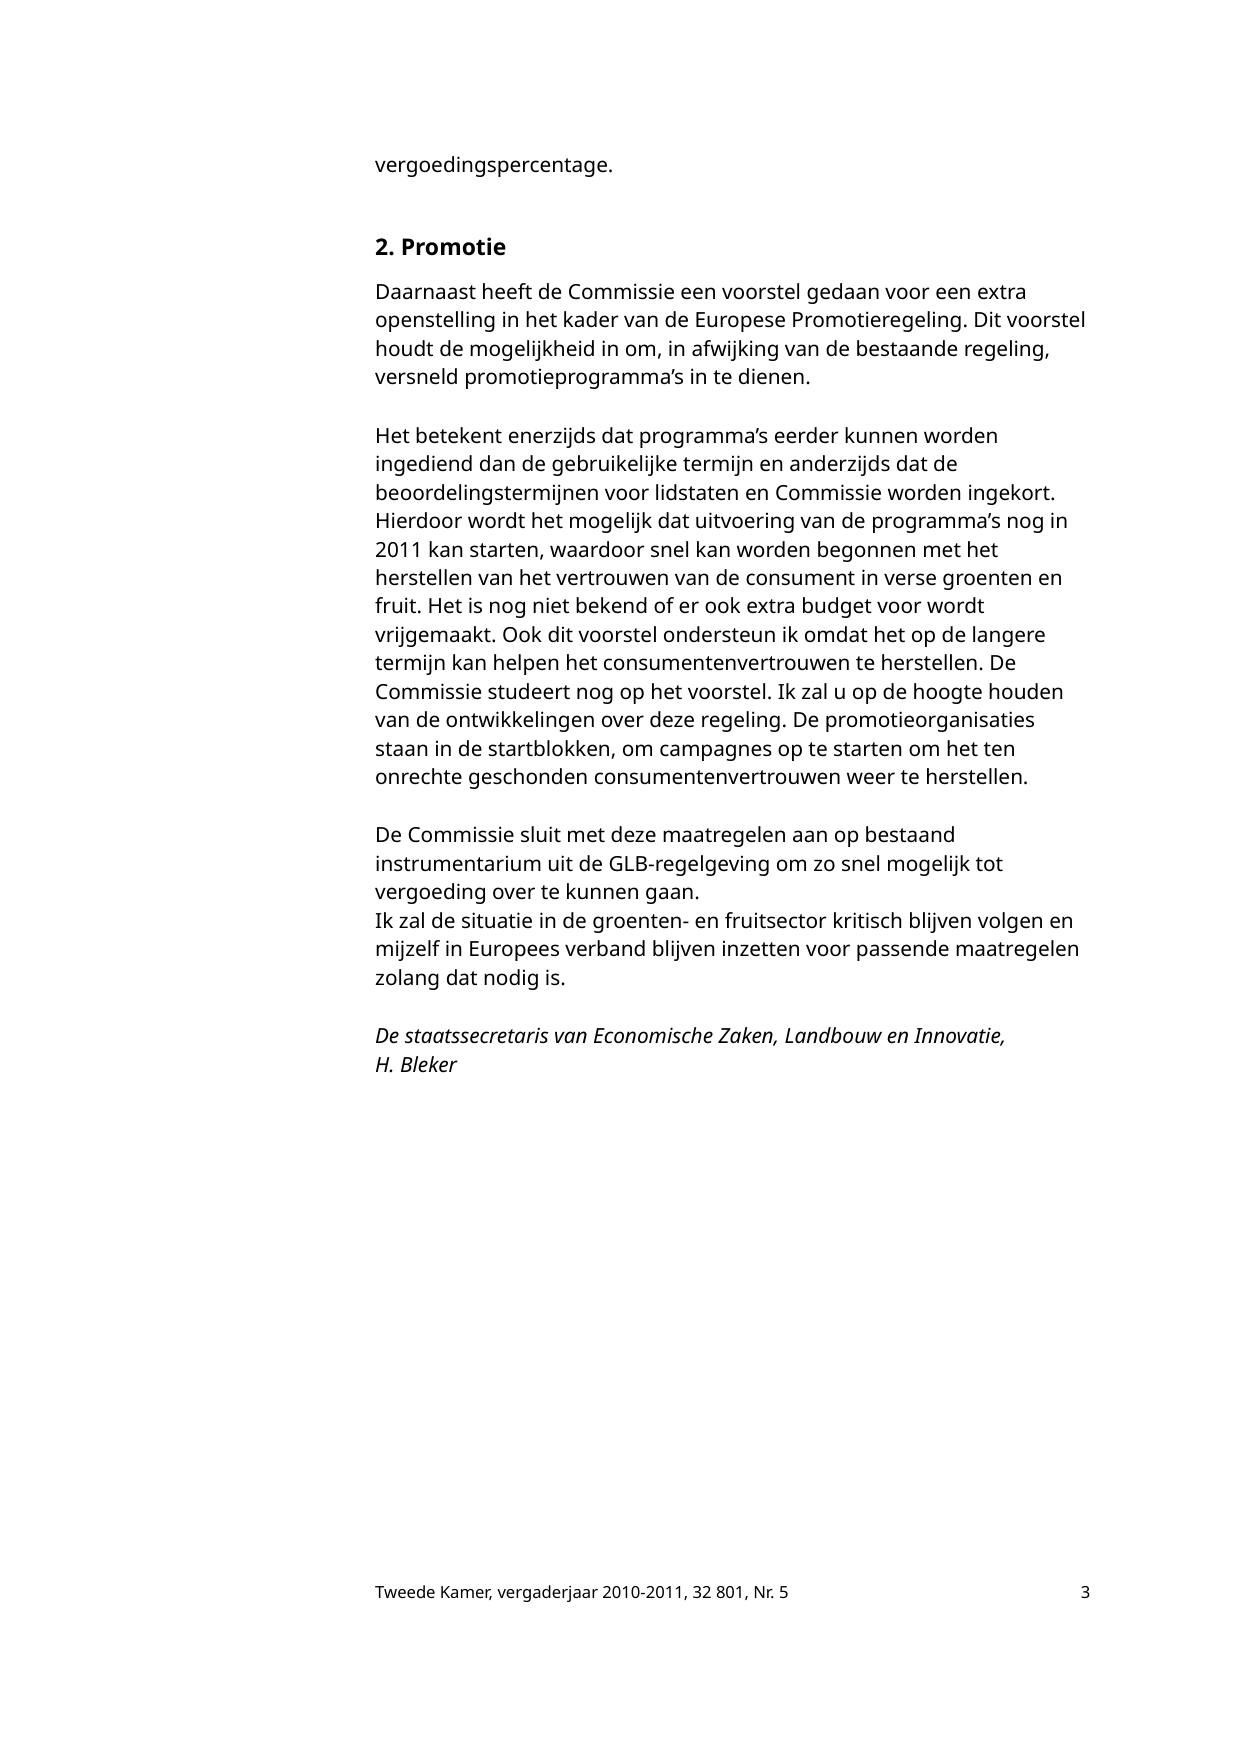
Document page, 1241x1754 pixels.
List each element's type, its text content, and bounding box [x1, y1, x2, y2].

text H. Bleker [375, 1050, 1090, 1078]
text Daarnaast heeft de Commissie een voorstel gedaan voor een extra openstelling in het kader van de Europese Promotieregeling. Dit voorstel houdt de mogelijkheid in om, in afwijking van de bestaande regeling, versneld promotieprogramma’s in te dienen. [375, 277, 1090, 391]
text Het betekent enerzijds dat programma’s eerder kunnen worden ingediend dan de gebruikelijke termijn en anderzijds dat de beoordelingstermijnen voor lidstaten en Commissie worden ingekort. Hierdoor wordt het mogelijk dat uitvoering van de programma’s nog in 2011 kan starten, waardoor snel kan worden begonnen met het herstellen van het vertrouwen van de consument in verse groenten en fruit. Het is nog niet bekend of er ook extra budget voor wordt vrijgemaakt. Ook dit voorstel ondersteun ik omdat het op de langere termijn kan helpen het consumentenvertrouwen te herstellen. De Commissie studeert nog op het voorstel. Ik zal u op de hoogte houden van de ontwikkelingen over deze regeling. De promotieorganisaties staan in de startblokken, om campagnes op te starten om het ten onrechte geschonden consumentenvertrouwen weer te herstellen. [375, 421, 1090, 791]
text De Commissie sluit met deze maatregelen aan op bestaand instrumentarium uit de GLB-regelgeving om zo snel mogelijk tot vergoeding over te kunnen gaan. [375, 821, 1090, 906]
text Ik zal de situatie in de groenten- en fruitsector kritisch blijven volgen en mijzelf in Europees verband blijven inzetten voor passende maatregelen zolang dat nodig is. [375, 906, 1090, 991]
text vergoedingspercentage. [375, 150, 1090, 178]
subtitle 2. Promotie [375, 231, 1090, 262]
text De staatssecretaris van Economische Zaken, Landbouw en Innovatie, [375, 1021, 1090, 1050]
